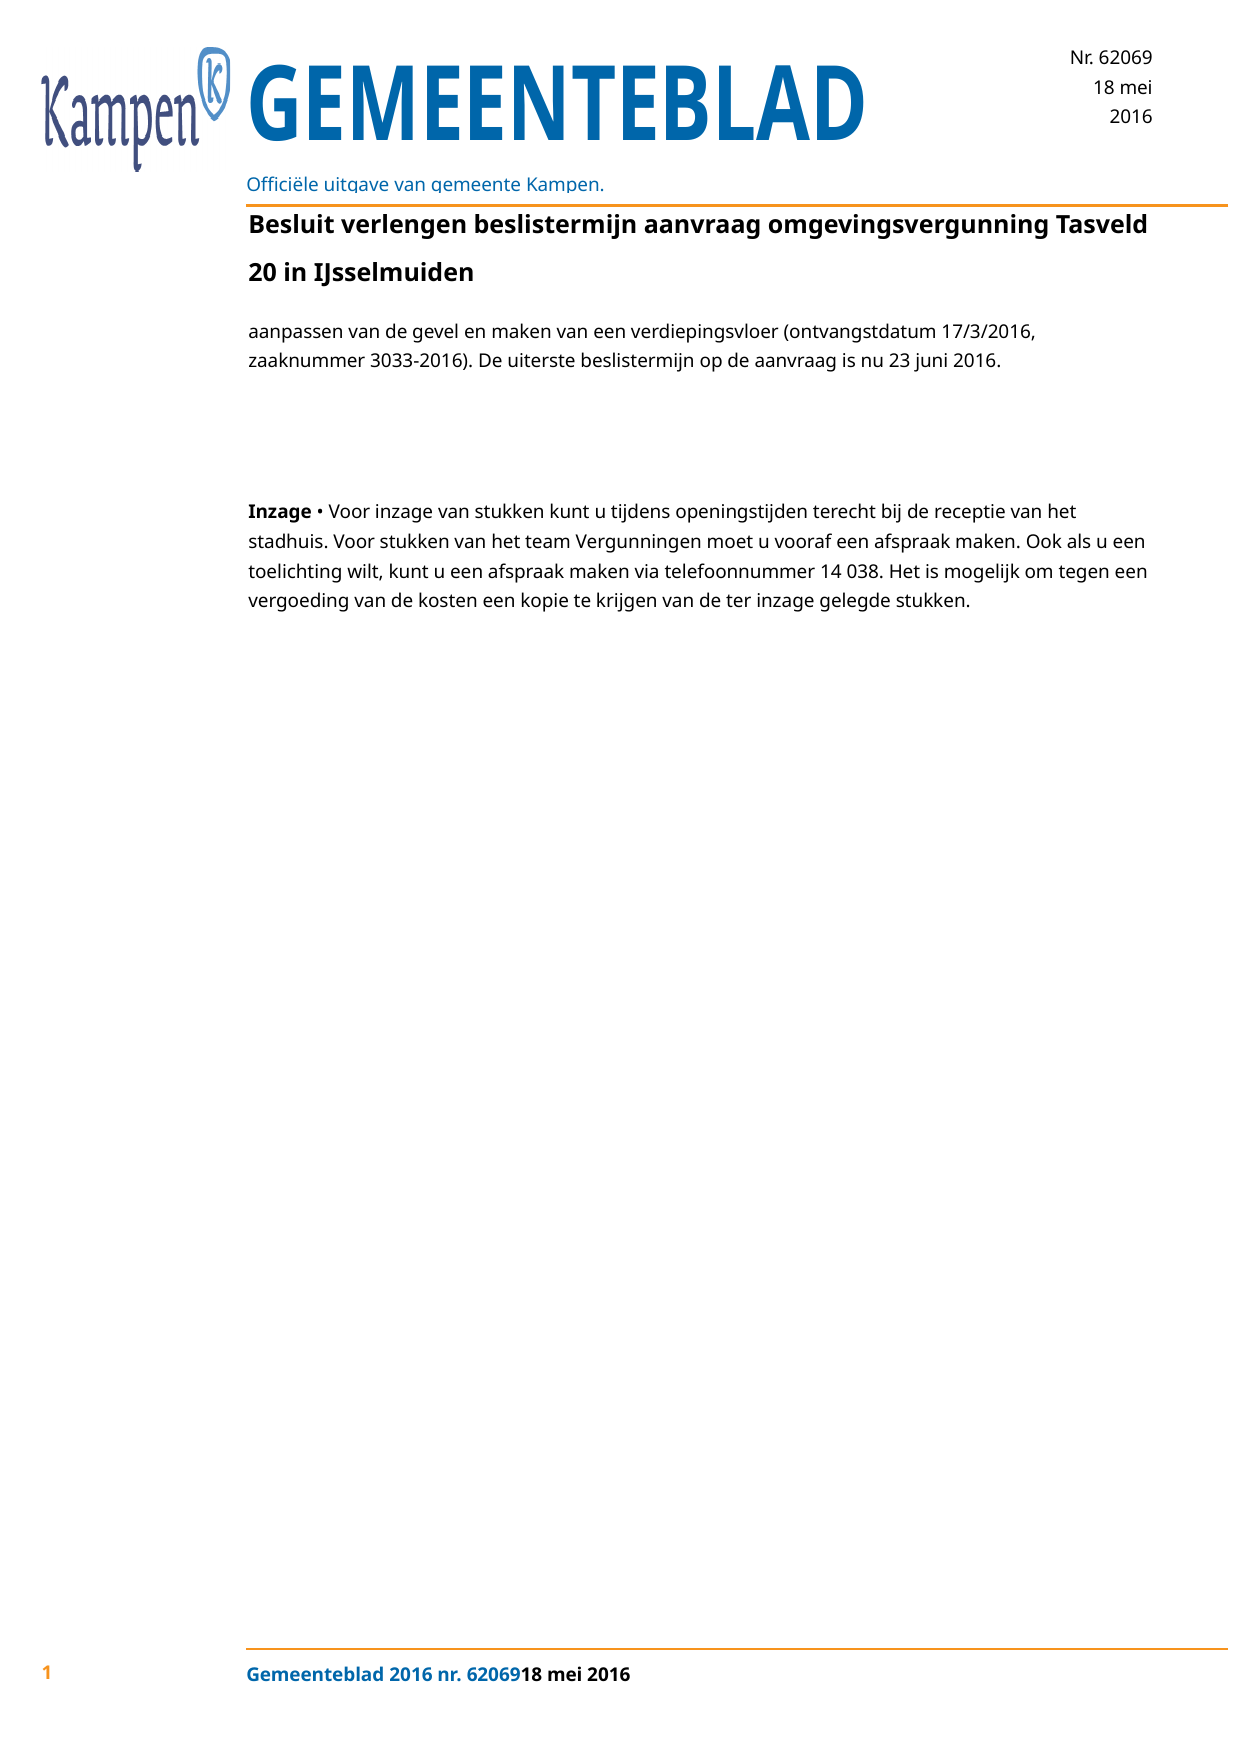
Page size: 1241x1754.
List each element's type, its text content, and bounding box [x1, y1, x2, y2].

text Besluit verlengen beslistermijn aanvraag omgevingsvergunning Tasveld 20 in IJsselmuiden [248, 207, 1152, 288]
text Inzage • Voor inzage van stukken kunt u tijdens openingstijden terecht bij de receptie van het stadhuis. Voor stukken van het team Vergunningen moet u vooraf een afspraak maken. Ook als u een toelichting wilt, kunt u een afspraak maken via telefoonnummer 14 038. Het is mogelijk om tegen een vergoeding van de kosten een kopie te krijgen van de ter inzage gelegde stukken. [248, 499, 1152, 613]
text aanpassen van de gevel en maken van een verdiepingsvloer (ontvangstdatum 17/3/2016, zaaknummer 3033-2016). De uiterste beslistermijn op de aanvraag is nu 23 juni 2016. [248, 318, 1152, 373]
picture [41, 47, 231, 172]
